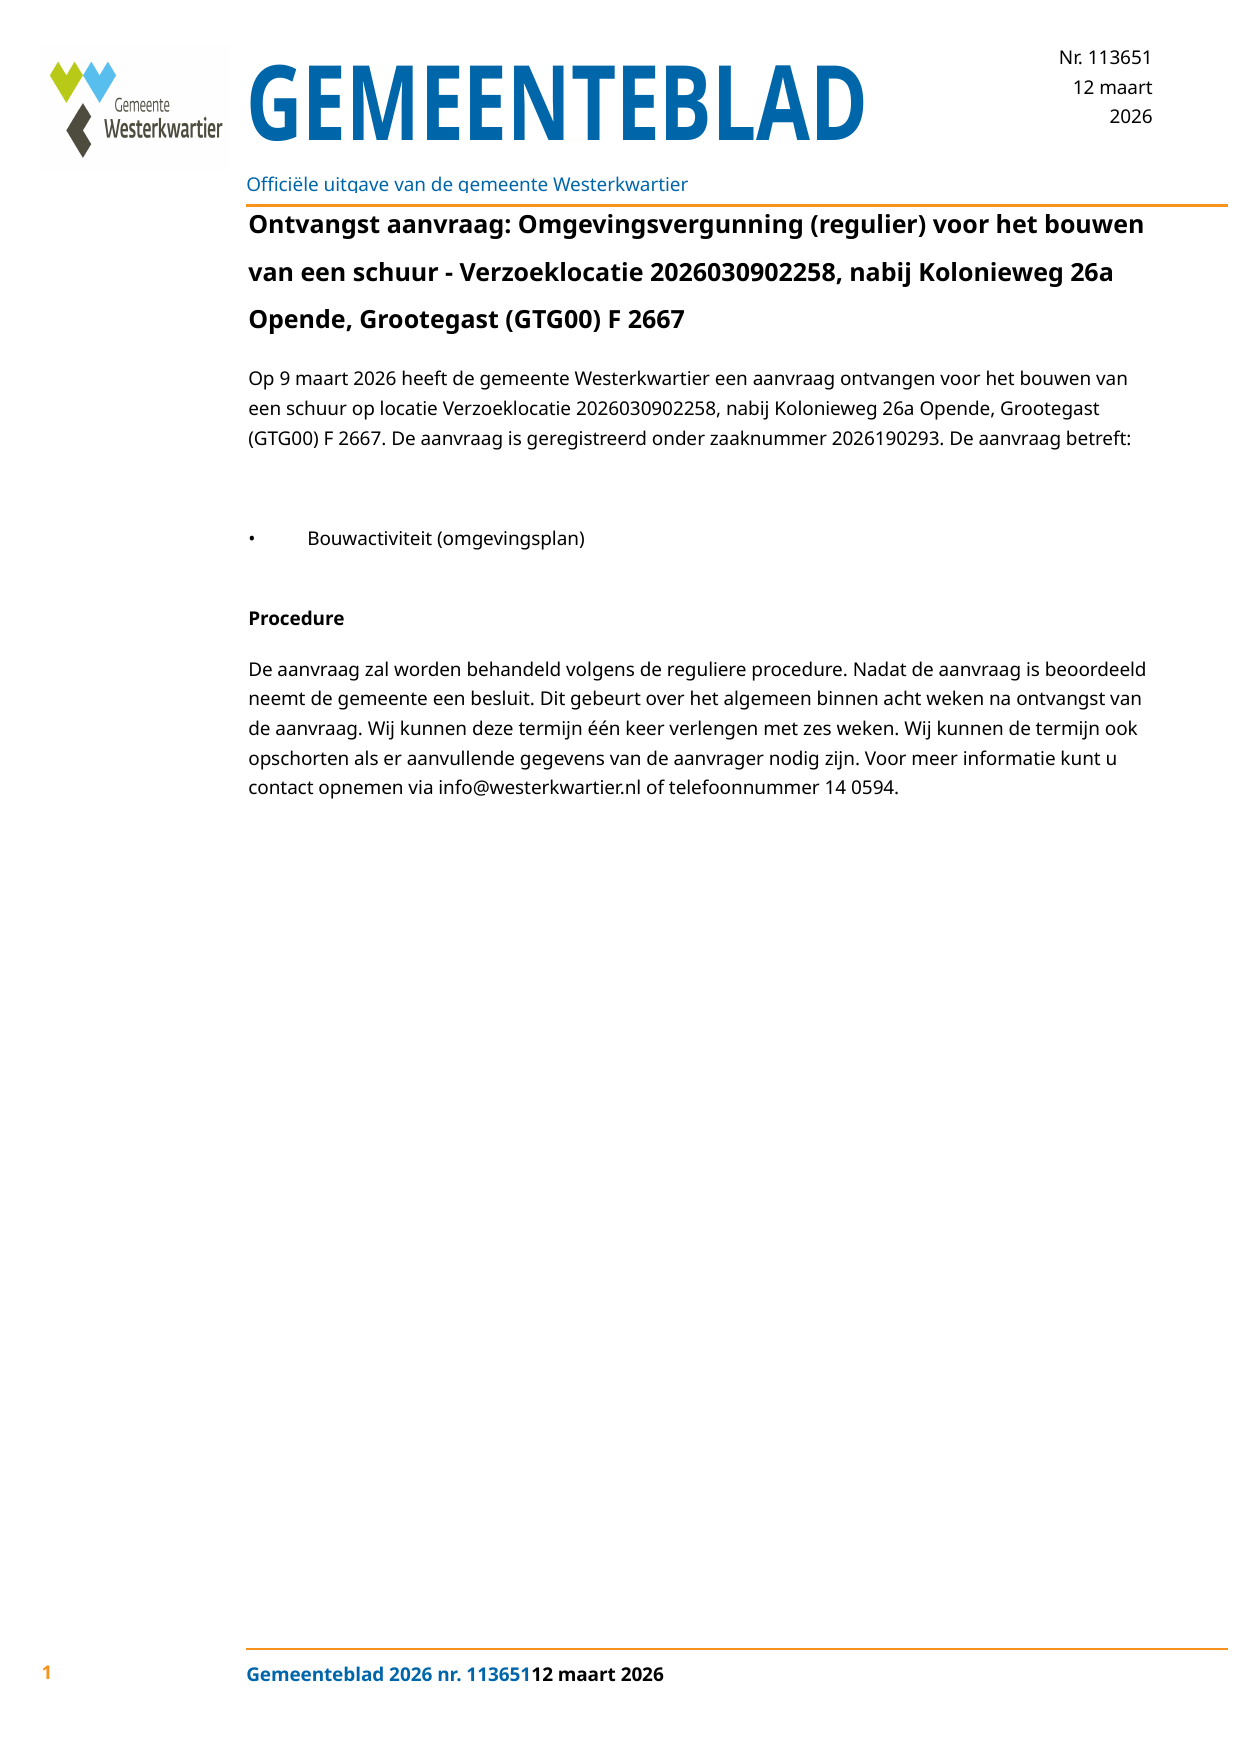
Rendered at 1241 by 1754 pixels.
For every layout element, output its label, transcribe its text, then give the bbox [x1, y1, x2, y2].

list Bouwactiviteit (omgevingsplan) [248, 526, 1152, 551]
text Ontvangst aanvraag: Omgevingsvergunning (regulier) voor het bouwen van een schuur - Verzoeklocatie 2026030902258, nabij Kolonieweg 26a Opende, Grootegast (GTG00) F 2667 [248, 207, 1152, 336]
text De aanvraag zal worden behandeld volgens de reguliere procedure. Nadat de aanvraag is beoordeeld neemt de gemeente een besluit. Dit gebeurt over het algemeen binnen acht weken na ontvangst van de aanvraag. Wij kunnen deze termijn één keer verlengen met zes weken. Wij kunnen de termijn ook opschorten als er aanvullende gegevens van de aanvrager nodig zijn. Voor meer informatie kunt u contact opnemen via info@westerkwartier.nl of telefoonnummer 14 0594. [248, 656, 1152, 800]
text Procedure [248, 606, 1152, 631]
text Op 9 maart 2026 heeft de gemeente Westerkwartier een aanvraag ontvangen voor het bouwen van een schuur op locatie Verzoeklocatie 2026030902258, nabij Kolonieweg 26a Opende, Grootegast (GTG00) F 2667. De aanvraag is geregistreerd onder zaaknummer 2026190293. De aanvraag betreft: [248, 366, 1152, 450]
picture [41, 47, 231, 172]
